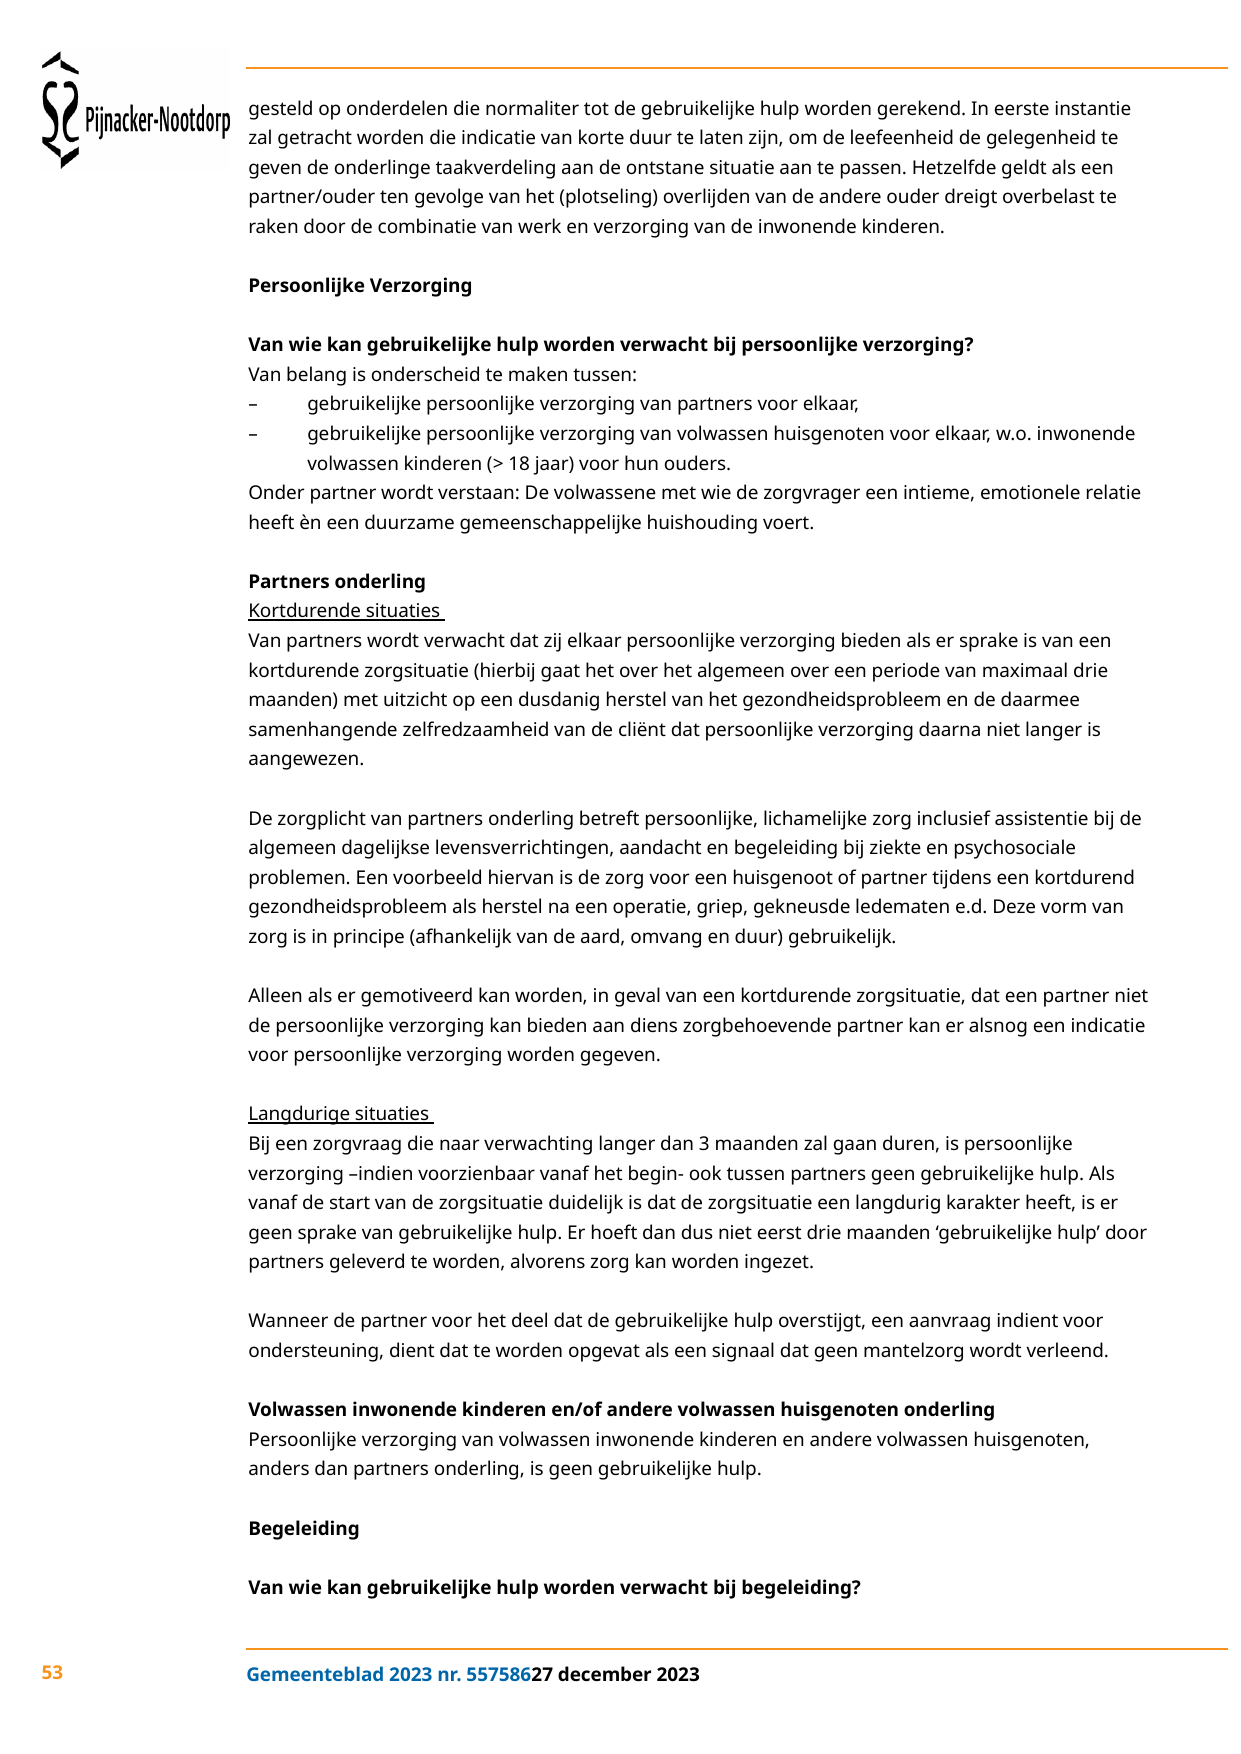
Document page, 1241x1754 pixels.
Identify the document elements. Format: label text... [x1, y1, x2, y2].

text Volwassen inwonende kinderen en/of andere volwassen huisgenoten onderling [248, 1396, 1152, 1422]
text gesteld op onderdelen die normaliter tot de gebruikelijke hulp worden gerekend. In eerste instantie zal getracht worden die indicatie van korte duur te laten zijn, om de leefeenheid de gelegenheid te geven de onderlinge taakverdeling aan de ontstane situatie aan te passen. Hetzelfde geldt als een partner/ouder ten gevolge van het (plotseling) overlijden van de andere ouder dreigt overbelast te raken door de combinatie van werk en verzorging van de inwonende kinderen. [248, 95, 1152, 239]
picture [41, 47, 231, 172]
text Kortdurende situaties [248, 598, 1152, 623]
text Langdurige situaties [248, 1101, 1152, 1126]
text Van wie kan gebruikelijke hulp worden verwacht bij persoonlijke verzorging? [248, 331, 1152, 357]
text Van belang is onderscheid te maken tussen: [248, 361, 1152, 387]
text Alleen als er gemotiveerd kan worden, in geval van een kortdurende zorgsituatie, dat een partner niet de persoonlijke verzorging kan bieden aan diens zorgbehoevende partner kan er alsnog een indicatie voor persoonlijke verzorging worden gegeven. [248, 982, 1152, 1067]
list gebruikelijke persoonlijke verzorging van partners voor elkaar, [248, 391, 1152, 416]
text De zorgplicht van partners onderling betreft persoonlijke, lichamelijke zorg inclusief assistentie bij de algemeen dagelijkse levensverrichtingen, aandacht en begeleiding bij ziekte en psychosociale problemen. Een voorbeeld hiervan is de zorg voor een huisgenoot of partner tijdens een kortdurend gezondheidsprobleem als herstel na een operatie, griep, gekneusde ledematen e.d. Deze vorm van zorg is in principe (afhankelijk van de aard, omvang en duur) gebruikelijk. [248, 805, 1152, 949]
text Van partners wordt verwacht dat zij elkaar persoonlijke verzorging bieden als er sprake is van een kortdurende zorgsituatie (hierbij gaat het over het algemeen over een periode van maximaal drie maanden) met uitzicht op een dusdanig herstel van het gezondheidsprobleem en de daarmee samenhangende zelfredzaamheid van de cliënt dat persoonlijke verzorging daarna niet langer is aangewezen. [248, 627, 1152, 771]
text Persoonlijke verzorging van volwassen inwonende kinderen en andere volwassen huisgenoten, anders dan partners onderling, is geen gebruikelijke hulp. [248, 1426, 1152, 1481]
text Van wie kan gebruikelijke hulp worden verwacht bij begeleiding? [248, 1574, 1152, 1600]
text Onder partner wordt verstaan: De volwassene met wie de zorgvrager een intieme, emotionele relatie heeft èn een duurzame gemeenschappelijke huishouding voert. [248, 479, 1152, 535]
text Bij een zorgvraag die naar verwachting langer dan 3 maanden zal gaan duren, is persoonlijke verzorging –indien voorzienbaar vanaf het begin- ook tussen partners geen gebruikelijke hulp. Als vanaf de start van de zorgsituatie duidelijk is dat de zorgsituatie een langdurig karakter heeft, is er geen sprake van gebruikelijke hulp. Er hoeft dan dus niet eerst drie maanden ‘gebruikelijke hulp’ door partners geleverd te worden, alvorens zorg kan worden ingezet. [248, 1130, 1152, 1274]
text Begeleiding [248, 1515, 1152, 1541]
text Partners onderling [248, 568, 1152, 594]
text Persoonlijke Verzorging [248, 272, 1152, 298]
list gebruikelijke persoonlijke verzorging van volwassen huisgenoten voor elkaar, w.o. inwonende volwassen kinderen (> 18 jaar) voor hun ouders. [248, 420, 1152, 476]
text Wanneer de partner voor het deel dat de gebruikelijke hulp overstijgt, een aanvraag indient voor ondersteuning, dient dat te worden opgevat als een signaal dat geen mantelzorg wordt verleend. [248, 1308, 1152, 1363]
